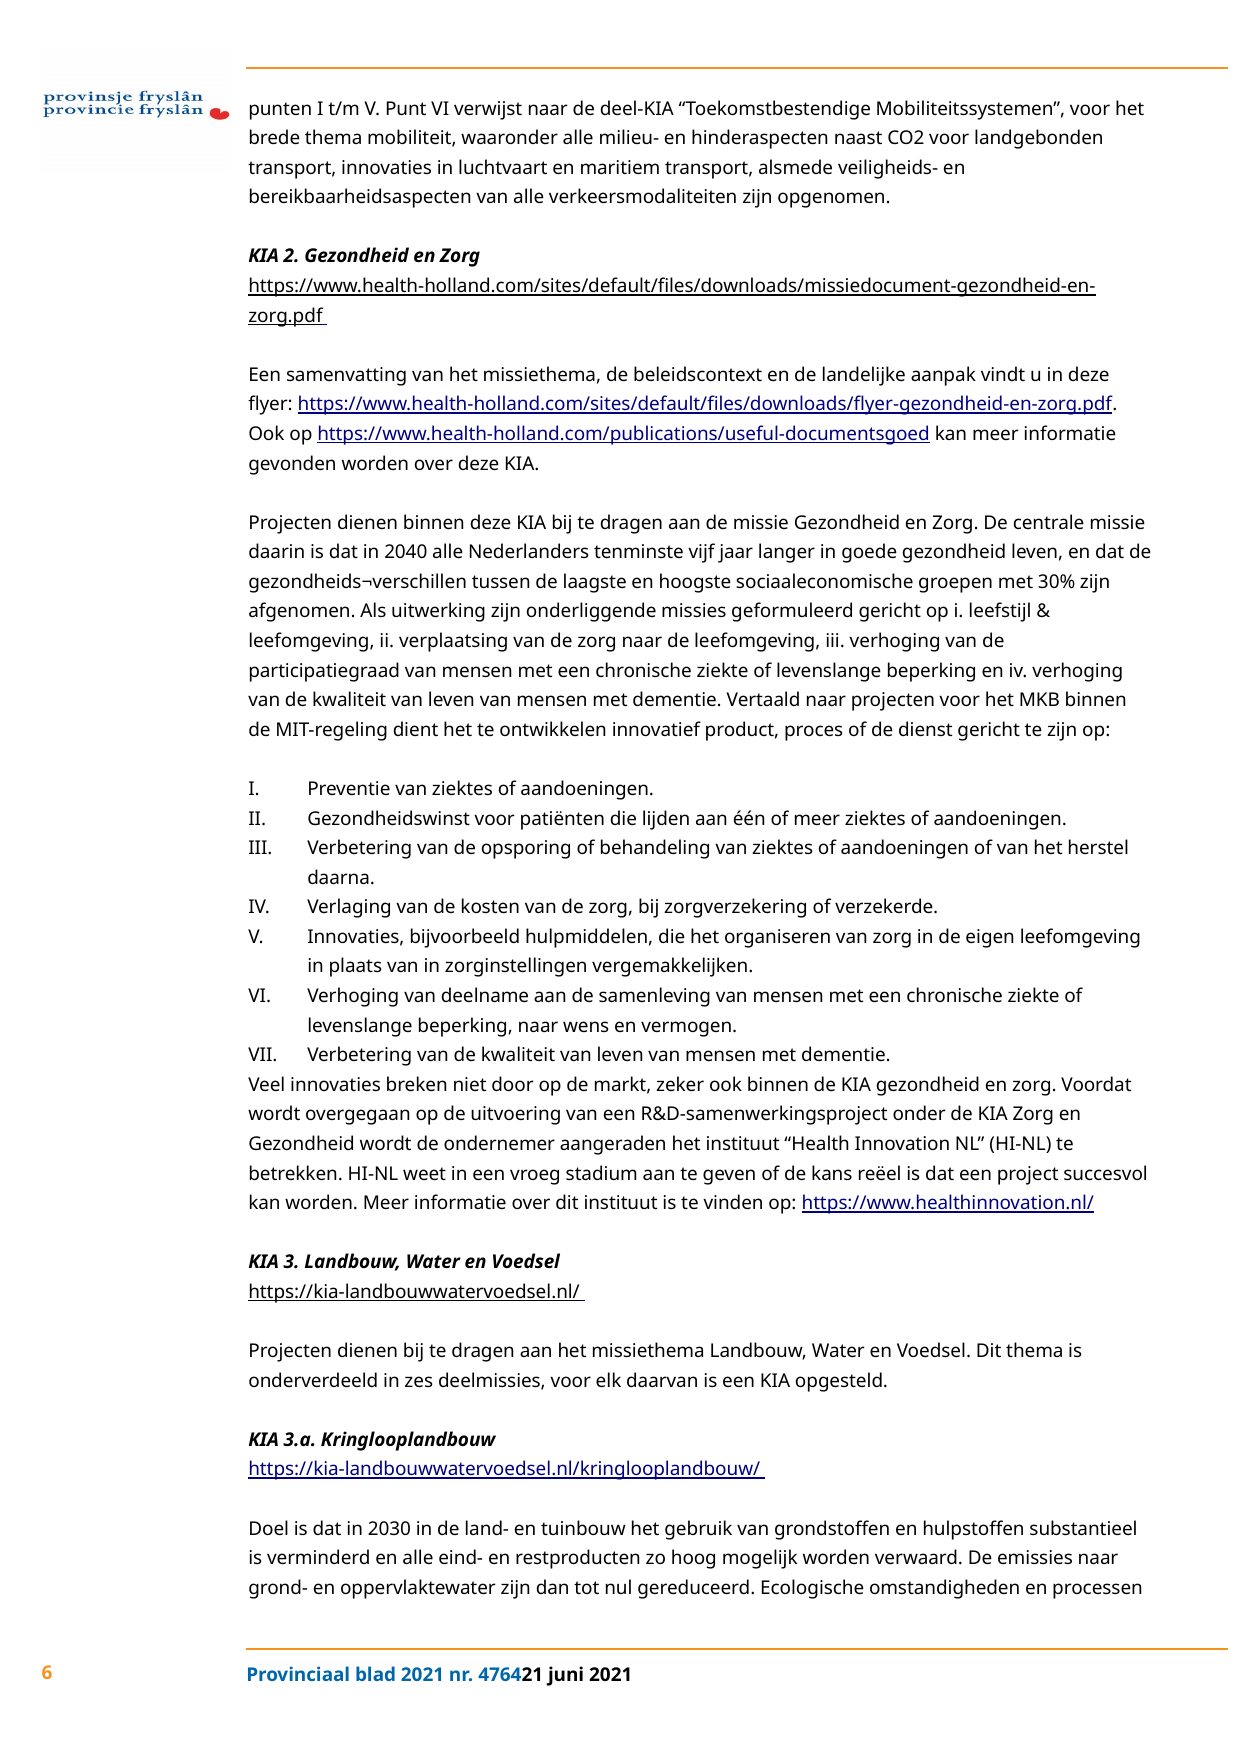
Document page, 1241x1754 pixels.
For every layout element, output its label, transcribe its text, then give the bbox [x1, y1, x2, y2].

text https://kia-landbouwwatervoedsel.nl/ [248, 1278, 1152, 1304]
text https://www.health-holland.com/sites/default/files/downloads/missiedocument-gezondheid-en-zorg.pdf [248, 272, 1152, 328]
list Verbetering van de opsporing of behandeling van ziektes of aandoeningen of van het herstel daarna. [248, 834, 1152, 890]
text KIA 3.a. Kringlooplandbouw [248, 1426, 1152, 1452]
text KIA 2. Gezondheid en Zorg [248, 243, 1152, 268]
picture [41, 47, 231, 172]
text Veel innovaties breken niet door op de markt, zeker ook binnen de KIA gezondheid en zorg. Voordat wordt overgegaan op de uitvoering van een R&D-samenwerkingsproject onder de KIA Zorg en Gezondheid wordt de ondernemer aangeraden het instituut “Health Innovation NL” (HI-NL) te betrekken. HI-NL weet in een vroeg stadium aan te geven of de kans reëel is dat een project succesvol kan worden. Meer informatie over dit instituut is te vinden op: https://www.healthinnovation.nl/ [248, 1071, 1152, 1215]
text Doel is dat in 2030 in de land- en tuinbouw het gebruik van grondstoffen en hulpstoffen substantieel is verminderd en alle eind- en restproducten zo hoog mogelijk worden verwaard. De emissies naar grond- en oppervlaktewater zijn dan tot nul gereduceerd. Ecologische omstandigheden en processen [248, 1515, 1152, 1600]
text Projecten dienen bij te dragen aan het missiethema Landbouw, Water en Voedsel. Dit thema is onderverdeeld in zes deelmissies, voor elk daarvan is een KIA opgesteld. [248, 1337, 1152, 1393]
list Verbetering van de kwaliteit van leven van mensen met dementie. [248, 1041, 1152, 1067]
text Projecten dienen binnen deze KIA bij te dragen aan de missie Gezondheid en Zorg. De centrale missie daarin is dat in 2040 alle Nederlanders tenminste vijf jaar langer in goede gezondheid leven, en dat de gezondheids¬verschillen tussen de laagste en hoogste sociaaleconomische groepen met 30% zijn afgenomen. Als uitwerking zijn onderliggende missies geformuleerd gericht op i. leefstijl & leefomgeving, ii. verplaatsing van de zorg naar de leefomgeving, iii. verhoging van de participatiegraad van mensen met een chronische ziekte of levenslange beperking en iv. verhoging van de kwaliteit van leven van mensen met dementie. Vertaald naar projecten voor het MKB binnen de MIT-regeling dient het te ontwikkelen innovatief product, proces of de dienst gericht te zijn op: [248, 509, 1152, 742]
list Verlaging van de kosten van de zorg, bij zorgverzekering of verzekerde. [248, 893, 1152, 919]
text KIA 3. Landbouw, Water en Voedsel [248, 1248, 1152, 1274]
text https://kia-landbouwwatervoedsel.nl/kringlooplandbouw/ [248, 1456, 1152, 1481]
text Een samenvatting van het missiethema, de beleidscontext en de landelijke aanpak vindt u in deze flyer: https://www.health-holland.com/sites/default/files/downloads/flyer-gezondheid-en-zorg.pdf. Ook op https://www.health-holland.com/publications/useful-documentsgoed kan meer informatie gevonden worden over deze KIA. [248, 361, 1152, 476]
list Innovaties, bijvoorbeeld hulpmiddelen, die het organiseren van zorg in de eigen leefomgeving in plaats van in zorginstellingen vergemakkelijken. [248, 923, 1152, 978]
list Preventie van ziektes of aandoeningen. [248, 775, 1152, 801]
text punten I t/m V. Punt VI verwijst naar de deel-KIA “Toekomstbestendige Mobiliteitssystemen”, voor het brede thema mobiliteit, waaronder alle milieu- en hinderaspecten naast CO2 voor landgebonden transport, innovaties in luchtvaart en maritiem transport, alsmede veiligheids- en bereikbaarheidsaspecten van alle verkeersmodaliteiten zijn opgenomen. [248, 95, 1152, 209]
list Gezondheidswinst voor patiënten die lijden aan één of meer ziektes of aandoeningen. [248, 805, 1152, 831]
list Verhoging van deelname aan de samenleving van mensen met een chronische ziekte of levenslange beperking, naar wens en vermogen. [248, 982, 1152, 1038]
